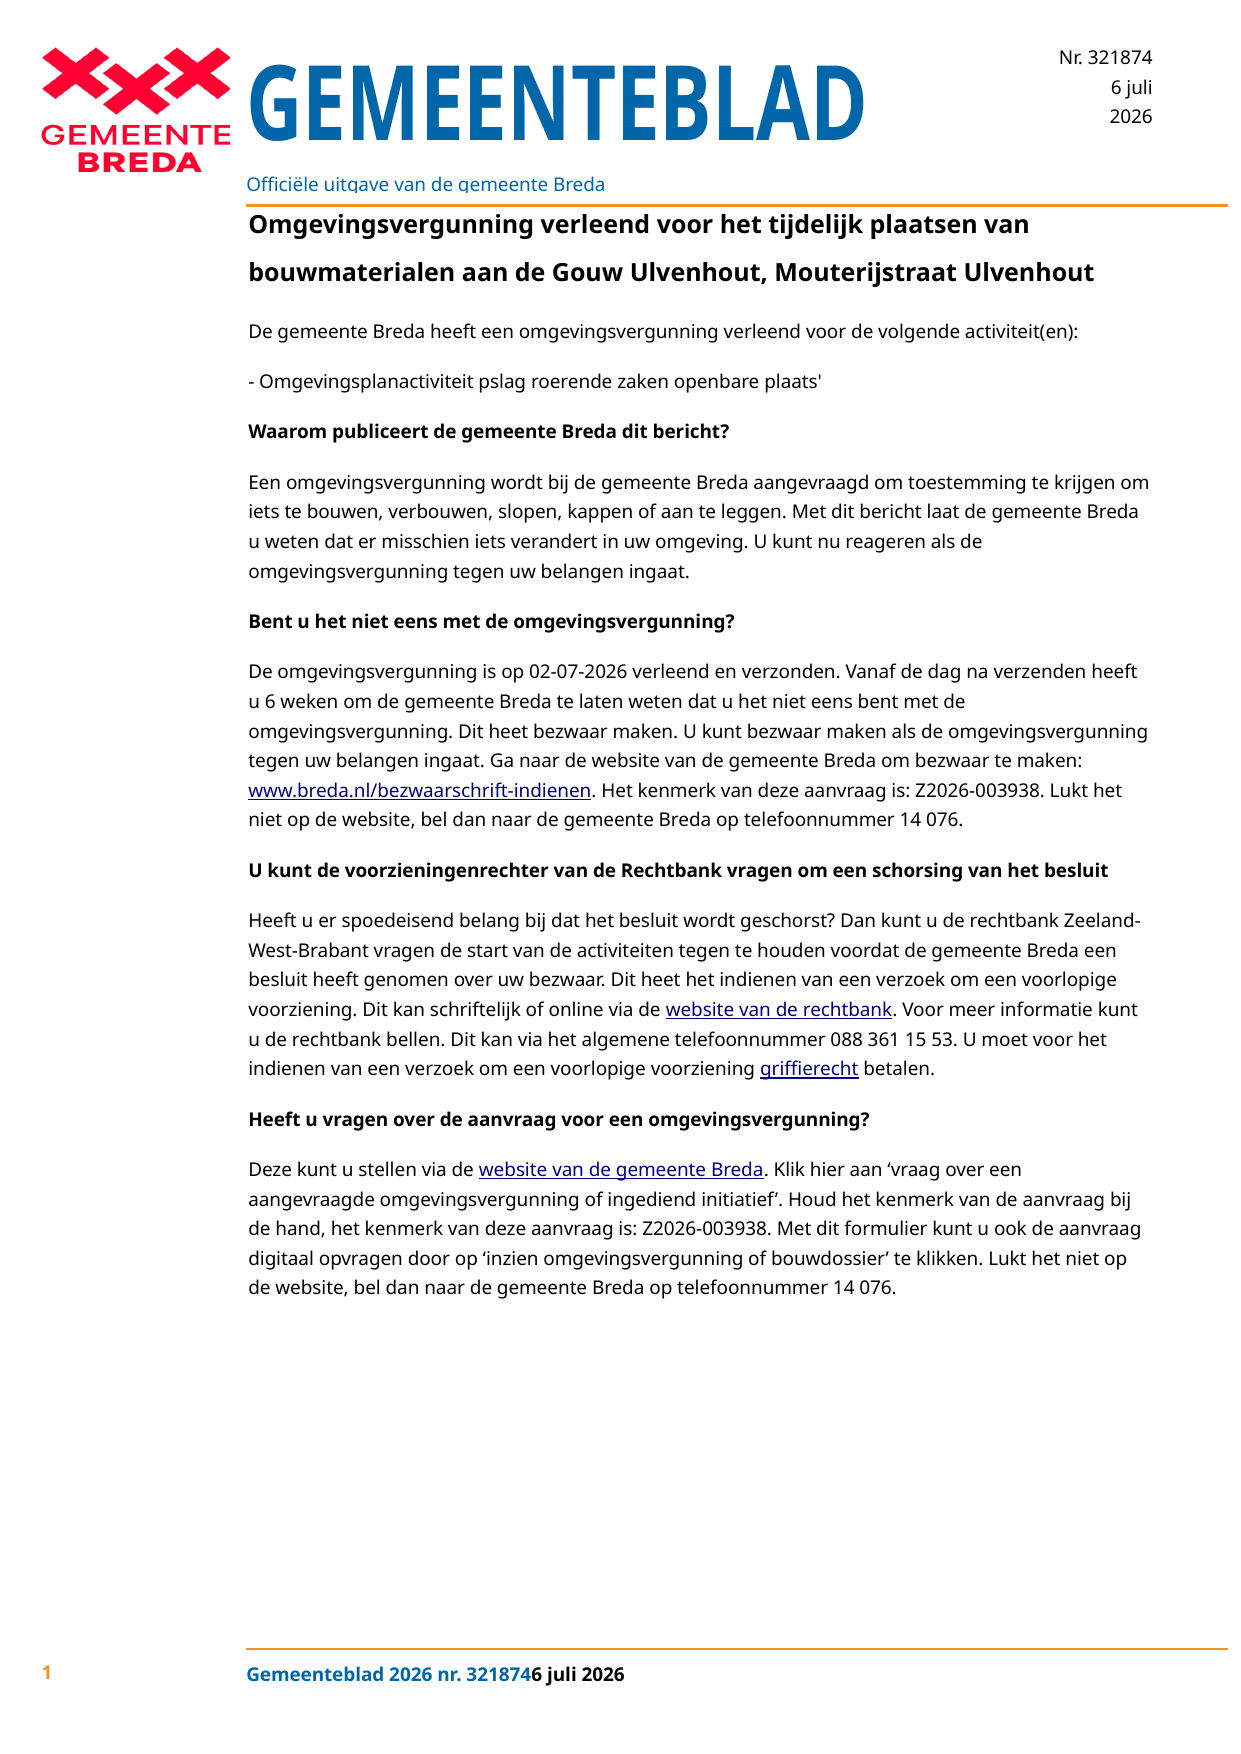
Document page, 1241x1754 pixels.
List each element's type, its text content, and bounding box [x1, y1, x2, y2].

text De gemeente Breda heeft een omgevingsvergunning verleend voor de volgende activiteit(en): [248, 318, 1152, 344]
text Heeft u vragen over de aanvraag voor een omgevingsvergunning? [248, 1106, 1152, 1132]
text Deze kunt u stellen via de website van de gemeente Breda. Klik hier aan ‘vraag over een aangevraagde omgevingsvergunning of ingediend initiatief’. Houd het kenmerk van de aanvraag bij de hand, het kenmerk van deze aanvraag is: Z2026-003938. Met dit formulier kunt u ook de aanvraag digitaal opvragen door op ‘inzien omgevingsvergunning of bouwdossier’ te klikken. Lukt het niet op de website, bel dan naar de gemeente Breda op telefoonnummer 14 076. [248, 1156, 1152, 1300]
text Omgevingsvergunning verleend voor het tijdelijk plaatsen van bouwmaterialen aan de Gouw Ulvenhout, Mouterijstraat Ulvenhout [248, 207, 1152, 288]
text De omgevingsvergunning is op 02-07-2026 verleend en verzonden. Vanaf de dag na verzenden heeft u 6 weken om de gemeente Breda te laten weten dat u het niet eens bent met de omgevingsvergunning. Dit heet bezwaar maken. U kunt bezwaar maken als de omgevingsvergunning tegen uw belangen ingaat. Ga naar de website van de gemeente Breda om bezwaar te maken: www.breda.nl/bezwaarschrift-indienen. Het kenmerk van deze aanvraag is: Z2026-003938. Lukt het niet op de website, bel dan naar de gemeente Breda op telefoonnummer 14 076. [248, 659, 1152, 832]
picture [41, 47, 231, 172]
text Een omgevingsvergunning wordt bij de gemeente Breda aangevraagd om toestemming te krijgen om iets te bouwen, verbouwen, slopen, kappen of aan te leggen. Met dit bericht laat de gemeente Breda u weten dat er misschien iets verandert in uw omgeving. U kunt nu reageren als de omgevingsvergunning tegen uw belangen ingaat. [248, 469, 1152, 584]
text - Omgevingsplanactiviteit pslag roerende zaken openbare plaats' [248, 368, 1152, 394]
text Waarom publiceert de gemeente Breda dit bericht? [248, 419, 1152, 444]
text U kunt de voorzieningenrechter van de Rechtbank vragen om een schorsing van het besluit [248, 857, 1152, 883]
text Heeft u er spoedeisend belang bij dat het besluit wordt geschorst? Dan kunt u de rechtbank Zeeland-West-Brabant vragen de start van de activiteiten tegen te houden voordat de gemeente Breda een besluit heeft genomen over uw bezwaar. Dit heet het indienen van een verzoek om een voorlopige voorziening. Dit kan schriftelijk of online via de website van de rechtbank. Voor meer informatie kunt u de rechtbank bellen. Dit kan via het algemene telefoonnummer 088 361 15 53. U moet voor het indienen van een verzoek om een voorlopige voorziening griffierecht betalen. [248, 907, 1152, 1081]
text Bent u het niet eens met de omgevingsvergunning? [248, 608, 1152, 634]
